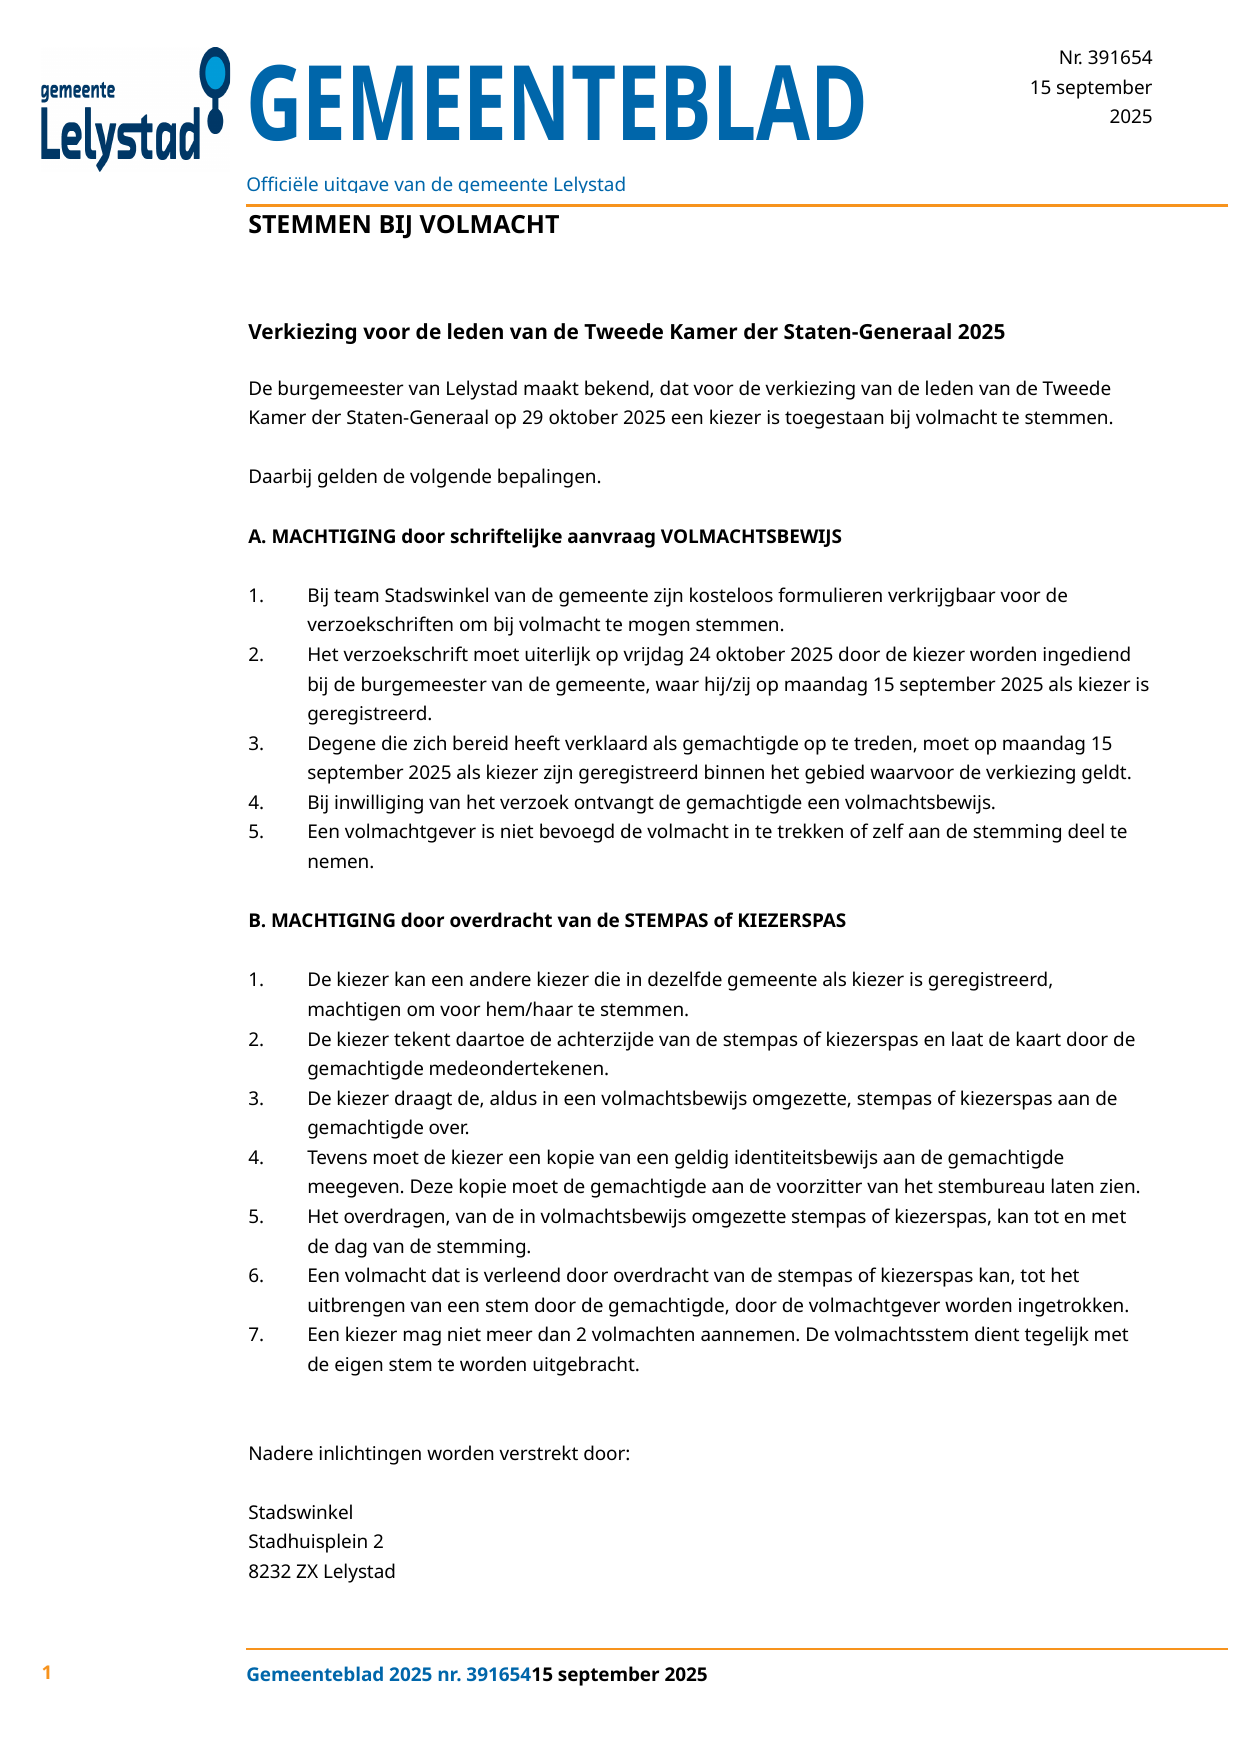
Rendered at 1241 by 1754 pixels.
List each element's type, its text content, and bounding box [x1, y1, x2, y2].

list Een kiezer mag niet meer dan 2 volmachten aannemen. De volmachtsstem dient tegelijk met de eigen stem te worden uitgebracht. [248, 1322, 1152, 1377]
list Een volmachtgever is niet bevoegd de volmacht in te trekken of zelf aan de stemming deel te nemen. [248, 819, 1152, 874]
text A. MACHTIGING door schriftelijke aanvraag VOLMACHTSBEWIJS [248, 523, 1152, 548]
list Tevens moet de kiezer een kopie van een geldig identiteitsbewijs aan de gemachtigde meegeven. Deze kopie moet de gemachtigde aan de voorzitter van het stembureau laten zien. [248, 1144, 1152, 1199]
text 8232 ZX Lelystad [248, 1558, 1152, 1584]
list De kiezer kan een andere kiezer die in dezelfde gemeente als kiezer is geregistreerd, machtigen om voor hem/haar te stemmen. [248, 967, 1152, 1022]
list Degene die zich bereid heeft verklaard als gemachtigde op te treden, moet op maandag 15 september 2025 als kiezer zijn geregistreerd binnen het gebied waarvoor de verkiezing geldt. [248, 730, 1152, 785]
text Stadhuisplein 2 [248, 1529, 1152, 1554]
picture [41, 47, 231, 172]
text Stadswinkel [248, 1499, 1152, 1525]
text STEMMEN BIJ VOLMACHT [248, 207, 1152, 241]
list De kiezer tekent daartoe de achterzijde van de stempas of kiezerspas en laat de kaart door de gemachtigde medeondertekenen. [248, 1026, 1152, 1081]
list Een volmacht dat is verleend door overdracht van de stempas of kiezerspas kan, tot het uitbrengen van een stem door de gemachtigde, door de volmachtgever worden ingetrokken. [248, 1262, 1152, 1318]
list De kiezer draagt de, aldus in een volmachtsbewijs omgezette, stempas of kiezerspas aan de gemachtigde over. [248, 1085, 1152, 1140]
list Bij inwilliging van het verzoek ontvangt de gemachtigde een volmachtsbewijs. [248, 789, 1152, 815]
text Nadere inlichtingen worden verstrekt door: [248, 1440, 1152, 1466]
list Bij team Stadswinkel van de gemeente zijn kosteloos formulieren verkrijgbaar voor de verzoekschriften om bij volmacht te mogen stemmen. [248, 582, 1152, 637]
text Verkiezing voor de leden van de Tweede Kamer der Staten-Generaal 2025 [248, 317, 1152, 345]
list Het overdragen, van de in volmachtsbewijs omgezette stempas of kiezerspas, kan tot en met de dag van de stemming. [248, 1203, 1152, 1258]
text Daarbij gelden de volgende bepalingen. [248, 464, 1152, 489]
text B. MACHTIGING door overdracht van de STEMPAS of KIEZERSPAS [248, 907, 1152, 933]
list Het verzoekschrift moet uiterlijk op vrijdag 24 oktober 2025 door de kiezer worden ingediend bij de burgemeester van de gemeente, waar hij/zij op maandag 15 september 2025 als kiezer is geregistreerd. [248, 641, 1152, 726]
text De burgemeester van Lelystad maakt bekend, dat voor de verkiezing van de leden van de Tweede Kamer der Staten-Generaal op 29 oktober 2025 een kiezer is toegestaan bij volmacht te stemmen. [248, 375, 1152, 430]
